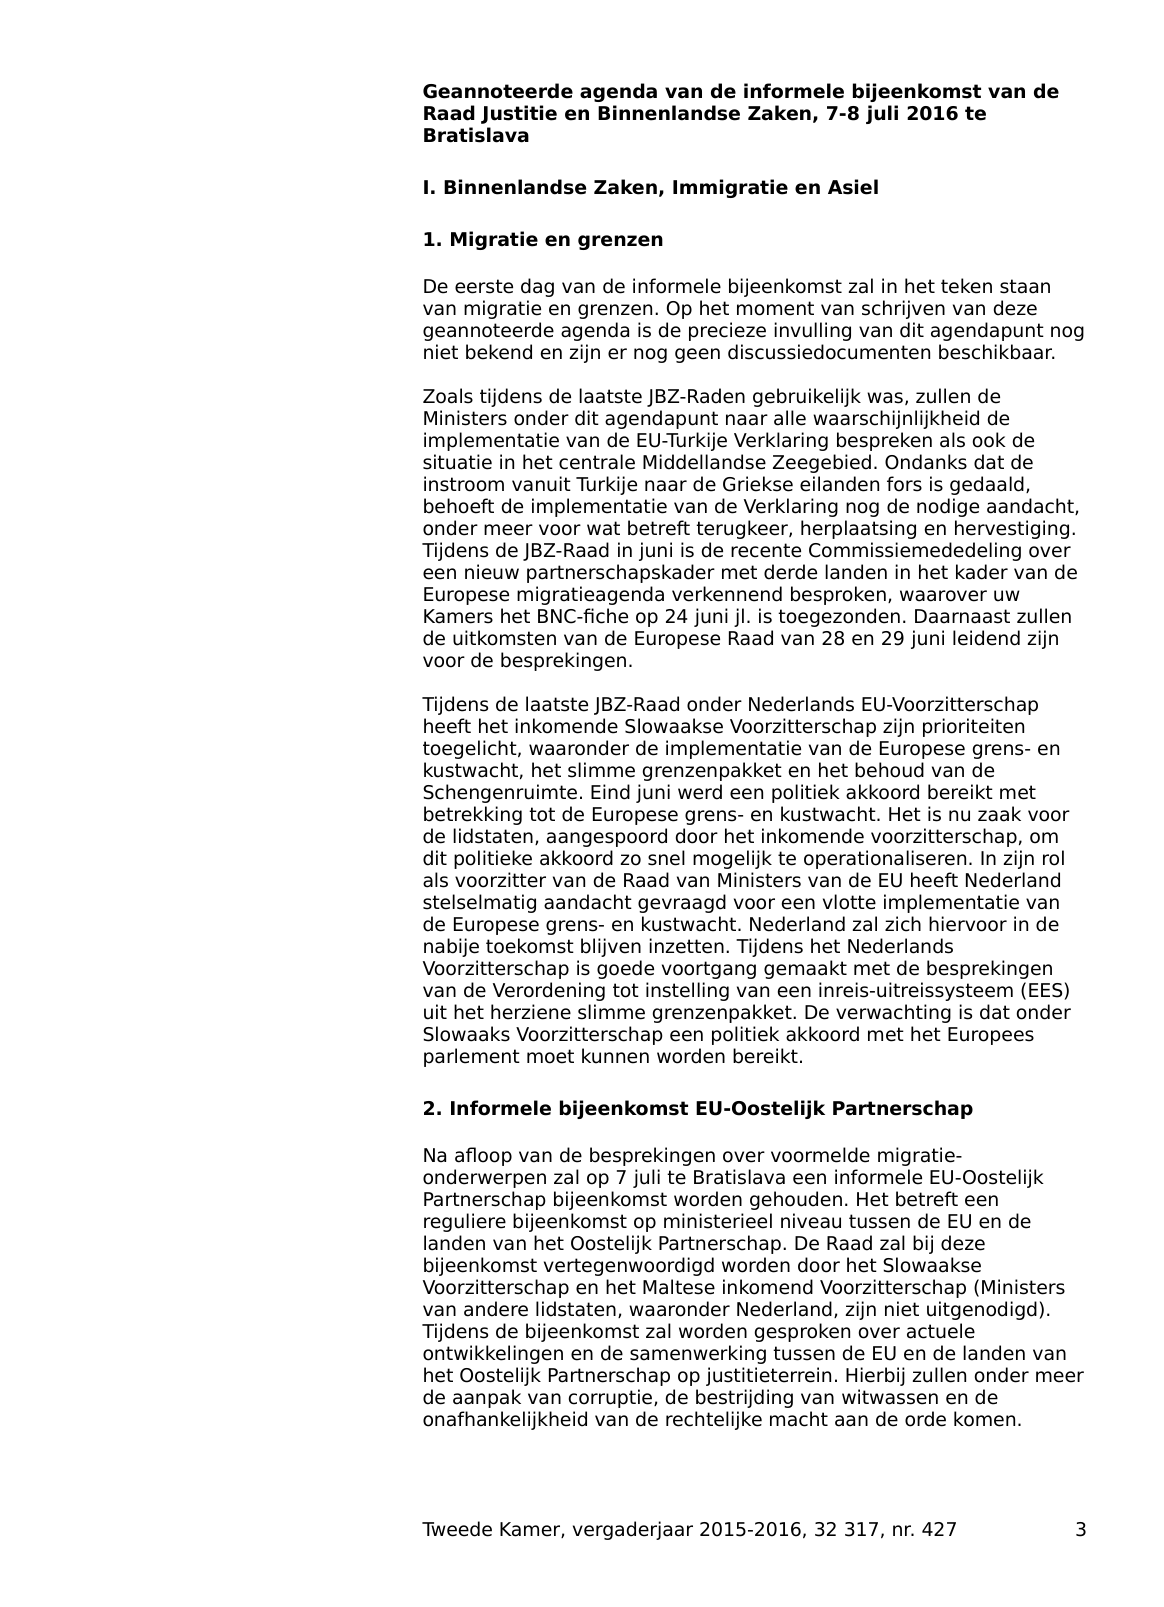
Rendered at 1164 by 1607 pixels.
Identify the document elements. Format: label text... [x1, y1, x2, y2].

subtitle Geannoteerde agenda van de informele bijeenkomst van de Raad Justitie en Binnenlandse Zaken, 7-8 juli 2016 te Bratislava [422, 81, 1087, 147]
text Zoals tijdens de laatste JBZ-Raden gebruikelijk was, zullen de Ministers onder dit agendapunt naar alle waarschijnlijkheid de implementatie van de EU-Turkije Verklaring bespreken als ook de situatie in het centrale Middellandse Zeegebied. Ondanks dat de instroom vanuit Turkije naar de Griekse eilanden fors is gedaald, behoeft de implementatie van de Verklaring nog de nodige aandacht, onder meer voor wat betreft terugkeer, herplaatsing en hervestiging. Tijdens de JBZ-Raad in juni is de recente Commissiemededeling over een nieuw partnerschapskader met derde landen in het kader van de Europese migratieagenda verkennend besproken, waarover uw Kamers het BNC-fiche op 24 juni jl. is toegezonden. Daarnaast zullen de uitkomsten van de Europese Raad van 28 en 29 juni leidend zijn voor de besprekingen. [422, 386, 1087, 672]
text De eerste dag van de informele bijeenkomst zal in het teken staan van migratie en grenzen. Op het moment van schrijven van deze geannoteerde agenda is de precieze invulling van dit agendapunt nog niet bekend en zijn er nog geen discussiedocumenten beschikbaar. [422, 276, 1087, 364]
text Na afloop van de besprekingen over voormelde migratie-onderwerpen zal op 7 juli te Bratislava een informele EU-Oostelijk Partnerschap bijeenkomst worden gehouden. Het betreft een reguliere bijeenkomst op ministerieel niveau tussen de EU en de landen van het Oostelijk Partnerschap. De Raad zal bij deze bijeenkomst vertegenwoordigd worden door het Slowaakse Voorzitterschap en het Maltese inkomend Voorzitterschap (Ministers van andere lidstaten, waaronder Nederland, zijn niet uitgenodigd). Tijdens de bijeenkomst zal worden gesproken over actuele ontwikkelingen en de samenwerking tussen de EU en de landen van het Oostelijk Partnerschap op justitieterrein. Hierbij zullen onder meer de aanpak van corruptie, de bestrijding van witwassen en de onafhankelijkheid van de rechtelijke macht aan de orde komen. [422, 1145, 1087, 1431]
subtitle 2. Informele bijeenkomst EU-Oostelijk Partnerschap [422, 1098, 1087, 1120]
text Tijdens de laatste JBZ-Raad onder Nederlands EU-Voorzitterschap heeft het inkomende Slowaakse Voorzitterschap zijn prioriteiten toegelicht, waaronder de implementatie van de Europese grens- en kustwacht, het slimme grenzenpakket en het behoud van de Schengenruimte. Eind juni werd een politiek akkoord bereikt met betrekking tot de Europese grens- en kustwacht. Het is nu zaak voor de lidstaten, aangespoord door het inkomende voorzitterschap, om dit politieke akkoord zo snel mogelijk te operationaliseren. In zijn rol als voorzitter van de Raad van Ministers van de EU heeft Nederland stelselmatig aandacht gevraagd voor een vlotte implementatie van de Europese grens- en kustwacht. Nederland zal zich hiervoor in de nabije toekomst blijven inzetten. Tijdens het Nederlands Voorzitterschap is goede voortgang gemaakt met de besprekingen van de Verordening tot instelling van een inreis-uitreissysteem (EES) uit het herziene slimme grenzenpakket. De verwachting is dat onder Slowaaks Voorzitterschap een politiek akkoord met het Europees parlement moet kunnen worden bereikt. [422, 694, 1087, 1068]
subtitle I. Binnenlandse Zaken, Immigratie en Asiel [422, 177, 1087, 199]
subtitle 1. Migratie en grenzen [422, 229, 1087, 251]
